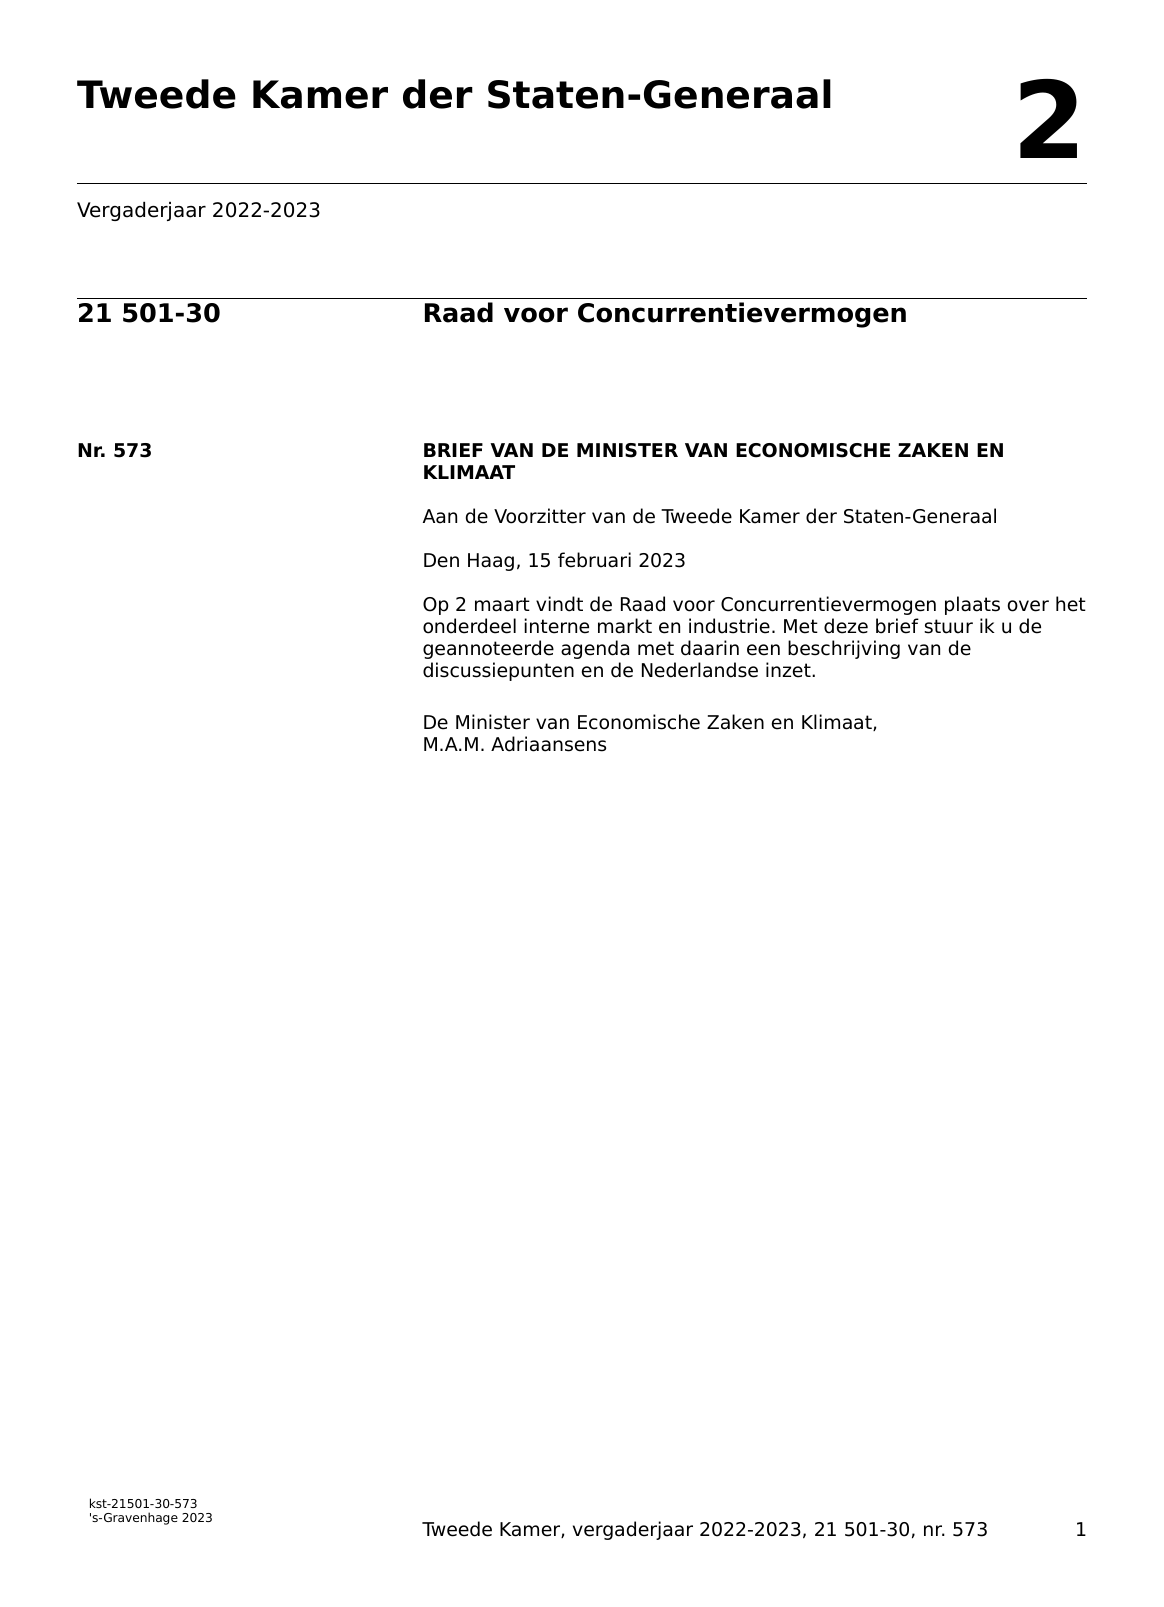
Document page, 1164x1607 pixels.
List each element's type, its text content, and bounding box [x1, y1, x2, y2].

table_header Tweede Kamer der Staten-Generaal [77, 59, 886, 183]
subtitle Nr. 573 BRIEF VAN DE MINISTER VAN ECONOMISCHE ZAKEN EN KLIMAAT [77, 440, 1087, 484]
table_header 2 [886, 59, 1087, 183]
text kst-21501-30-573 [88, 1497, 323, 1511]
table_cell Vergaderjaar 2022-2023 [77, 184, 1087, 298]
text Op 2 maart vindt de Raad voor Concurrentievermogen plaats over het onderdeel interne markt en industrie. Met deze brief stuur ik u de geannoteerde agenda met daarin een beschrijving van de discussiepunten en de Nederlandse inzet. [422, 594, 1087, 682]
text De Minister van Economische Zaken en Klimaat, M.A.M. Adriaansens [422, 712, 1087, 756]
text Den Haag, 15 februari 2023 [422, 550, 1087, 572]
subtitle 21 501-30 Raad voor Concurrentievermogen [77, 299, 1087, 329]
text Aan de Voorzitter van de Tweede Kamer der Staten-Generaal [422, 506, 1087, 528]
text 's-Gravenhage 2023 [88, 1511, 323, 1525]
